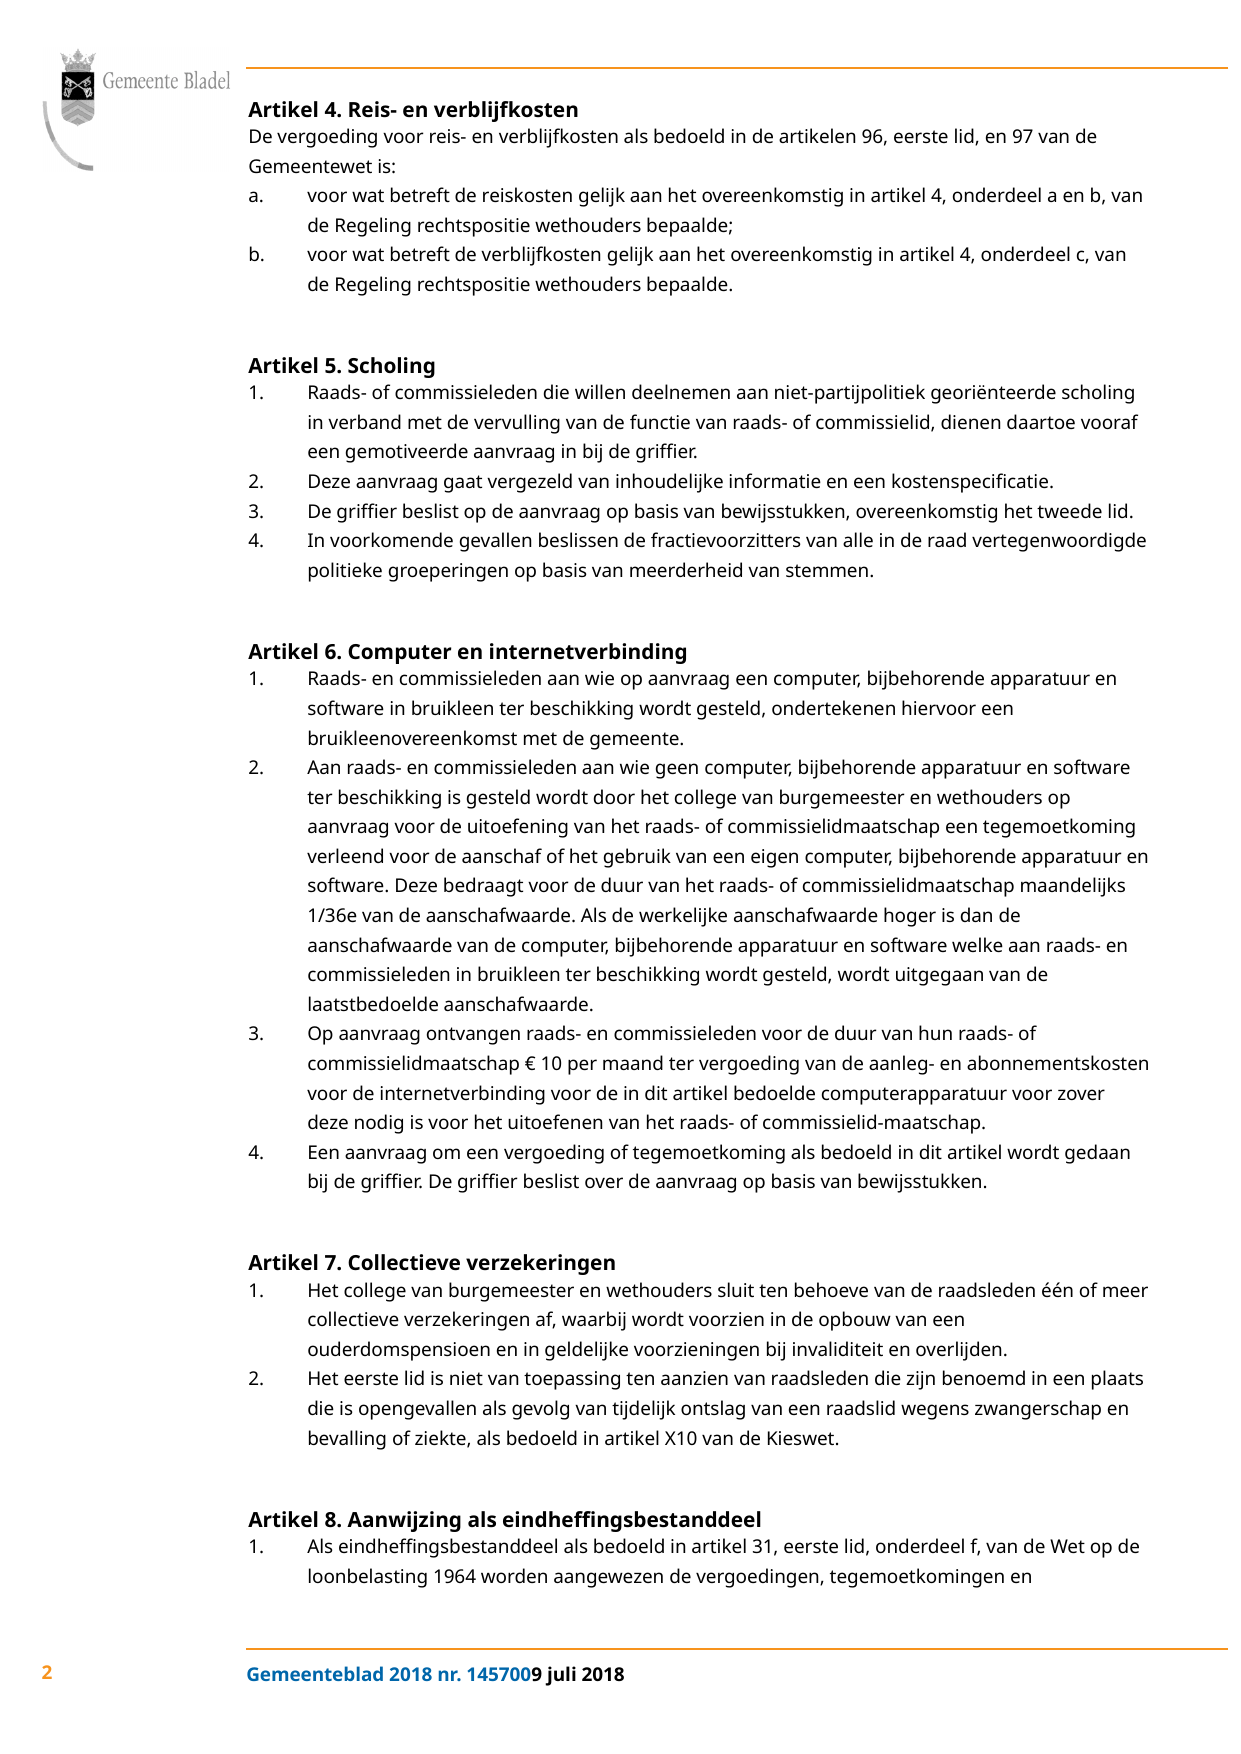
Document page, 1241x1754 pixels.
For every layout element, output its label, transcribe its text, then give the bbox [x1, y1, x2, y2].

text De vergoeding voor reis- en verblijfkosten als bedoeld in de artikelen 96, eerste lid, en 97 van de Gemeentewet is: [248, 123, 1152, 178]
list Raads- en commissieleden aan wie op aanvraag een computer, bijbehorende apparatuur en software in bruikleen ter beschikking wordt gesteld, ondertekenen hiervoor een bruikleenovereenkomst met de gemeente. [248, 666, 1152, 750]
list Op aanvraag ontvangen raads- en commissieleden voor de duur van hun raads- of commissielidmaatschap € 10 per maand ter vergoeding van de aanleg- en abonnementskosten voor de internetverbinding voor de in dit artikel bedoelde computerapparatuur voor zover deze nodig is voor het uitoefenen van het raads- of commissielid-maatschap. [248, 1021, 1152, 1135]
list Aan raads- en commissieleden aan wie geen computer, bijbehorende apparatuur en software ter beschikking is gesteld wordt door het college van burgemeester en wethouders op aanvraag voor de uitoefening van het raads- of commissielidmaatschap een tegemoetkoming verleend voor de aanschaf of het gebruik van een eigen computer, bijbehorende apparatuur en software. Deze bedraagt voor de duur van het raads- of commissielidmaatschap maandelijks 1/36e van de aanschafwaarde. Als de werkelijke aanschafwaarde hoger is dan de aanschafwaarde van de computer, bijbehorende apparatuur en software welke aan raads- en commissieleden in bruikleen ter beschikking wordt gesteld, wordt uitgegaan van de laatstbedoelde aanschafwaarde. [248, 754, 1152, 1017]
list voor wat betreft de reiskosten gelijk aan het overeenkomstig in artikel 4, onderdeel a en b, van de Regeling rechtspositie wethouders bepaalde; [248, 182, 1152, 238]
list Het college van burgemeester en wethouders sluit ten behoeve van de raadsleden één of meer collectieve verzekeringen af, waarbij wordt voorzien in de opbouw van een ouderdomspensioen en in geldelijke voorzieningen bij invaliditeit en overlijden. [248, 1277, 1152, 1362]
list voor wat betreft de verblijfkosten gelijk aan het overeenkomstig in artikel 4, onderdeel c, van de Regeling rechtspositie wethouders bepaalde. [248, 242, 1152, 297]
list De griffier beslist op de aanvraag op basis van bewijsstukken, overeenkomstig het tweede lid. [248, 498, 1152, 524]
picture [41, 47, 231, 172]
list In voorkomende gevallen beslissen de fractievoorzitters van alle in de raad vertegenwoordigde politieke groeperingen op basis van meerderheid van stemmen. [248, 527, 1152, 583]
text Artikel 5. Scholing [248, 351, 1152, 379]
list Het eerste lid is niet van toepassing ten aanzien van raadsleden die zijn benoemd in een plaats die is opengevallen als gevolg van tijdelijk ontslag van een raadslid wegens zwangerschap en bevalling of ziekte, als bedoeld in artikel X10 van de Kieswet. [248, 1366, 1152, 1451]
text Artikel 6. Computer en internetverbinding [248, 637, 1152, 666]
list Raads- of commissieleden die willen deelnemen aan niet-partijpolitiek georiënteerde scholing in verband met de vervulling van de functie van raads- of commissielid, dienen daartoe vooraf een gemotiveerde aanvraag in bij de griffier. [248, 379, 1152, 464]
list Een aanvraag om een vergoeding of tegemoetkoming als bedoeld in dit artikel wordt gedaan bij de griffier. De griffier beslist over de aanvraag op basis van bewijsstukken. [248, 1139, 1152, 1194]
text Artikel 4. Reis- en verblijfkosten [248, 95, 1152, 123]
text Artikel 7. Collectieve verzekeringen [248, 1248, 1152, 1277]
text Artikel 8. Aanwijzing als eindheffingsbestanddeel [248, 1505, 1152, 1533]
list Deze aanvraag gaat vergezeld van inhoudelijke informatie en een kostenspecificatie. [248, 468, 1152, 494]
list Als eindheffingsbestanddeel als bedoeld in artikel 31, eerste lid, onderdeel f, van de Wet op de loonbelasting 1964 worden aangewezen de vergoedingen, tegemoetkomingen en [248, 1533, 1152, 1588]
